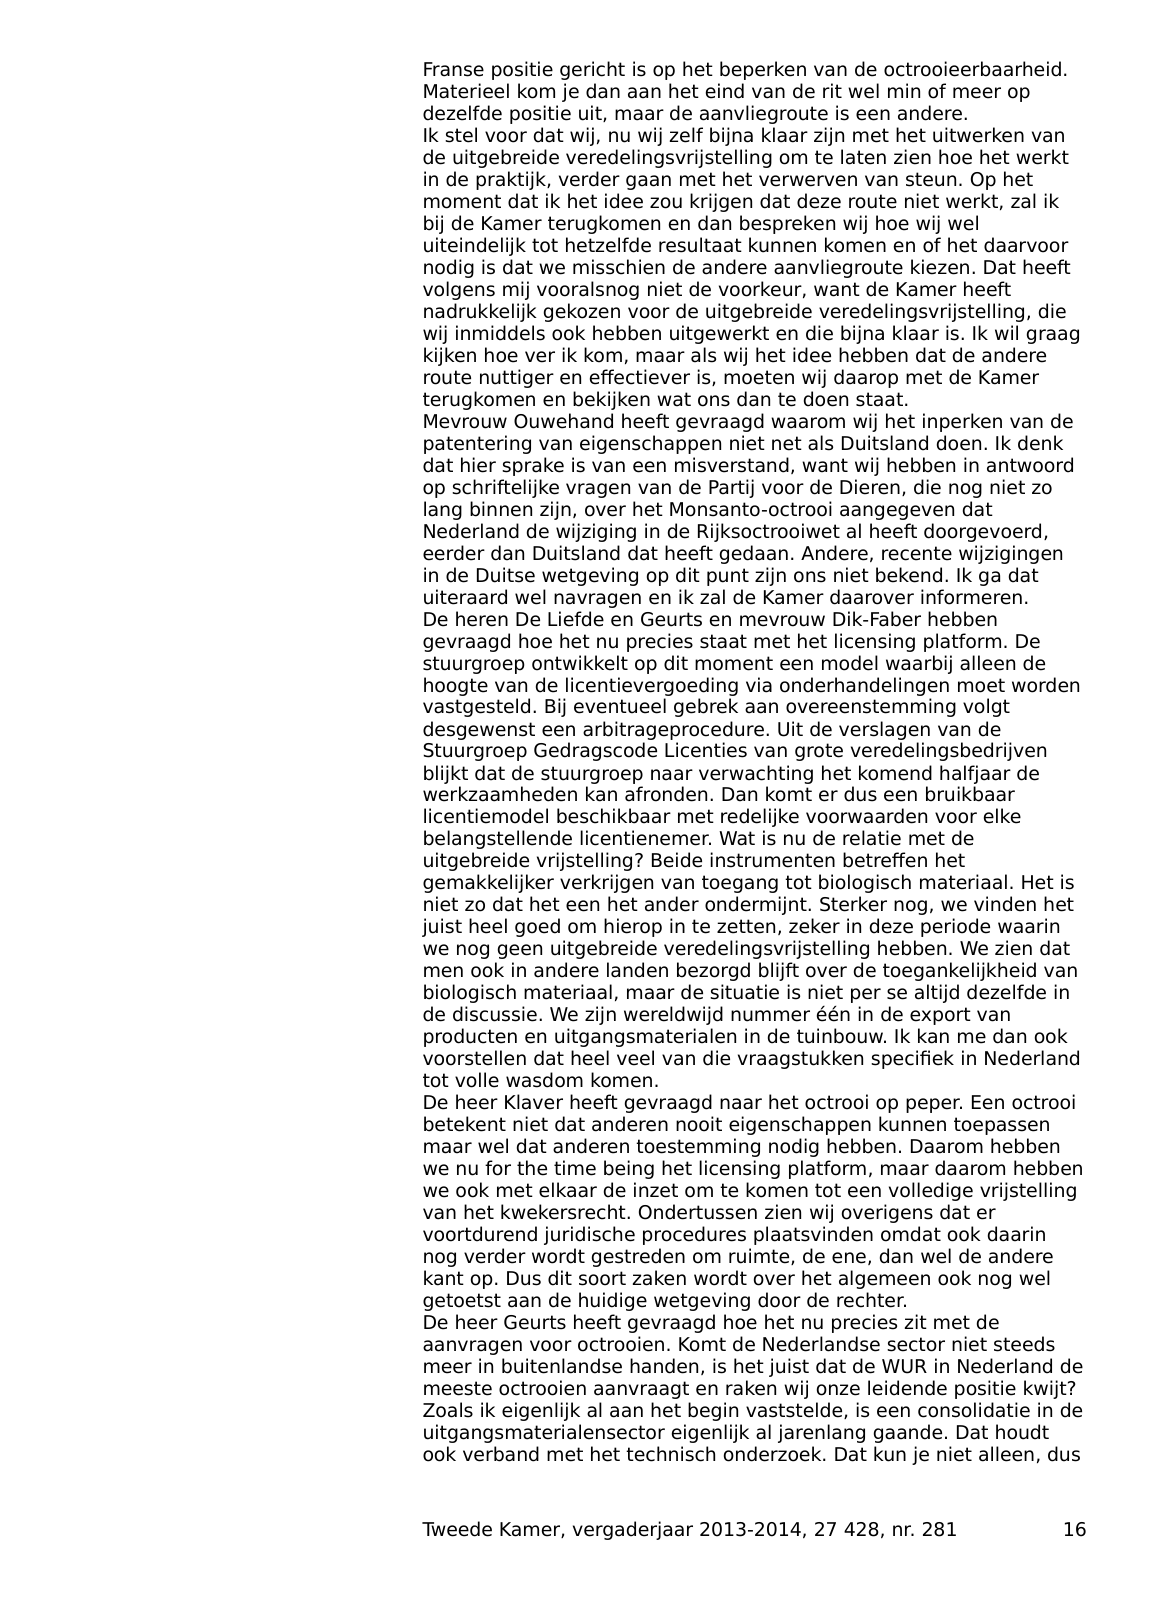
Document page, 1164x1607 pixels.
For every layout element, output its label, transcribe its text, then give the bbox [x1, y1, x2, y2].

text Ik stel voor dat wij, nu wij zelf bijna klaar zijn met het uitwerken van de uitgebreide veredelingsvrijstelling om te laten zien hoe het werkt in de praktijk, verder gaan met het verwerven van steun. Op het moment dat ik het idee zou krijgen dat deze route niet werkt, zal ik bij de Kamer terugkomen en dan bespreken wij hoe wij wel uiteindelijk tot hetzelfde resultaat kunnen komen en of het daarvoor nodig is dat we misschien de andere aanvliegroute kiezen. Dat heeft volgens mij vooralsnog niet de voorkeur, want de Kamer heeft nadrukkelijk gekozen voor de uitgebreide veredelingsvrijstelling, die wij inmiddels ook hebben uitgewerkt en die bijna klaar is. Ik wil graag kijken hoe ver ik kom, maar als wij het idee hebben dat de andere route nuttiger en effectiever is, moeten wij daarop met de Kamer terugkomen en bekijken wat ons dan te doen staat. [422, 125, 1087, 411]
text Mevrouw Ouwehand heeft gevraagd waarom wij het inperken van de patentering van eigenschappen niet net als Duitsland doen. Ik denk dat hier sprake is van een misverstand, want wij hebben in antwoord op schriftelijke vragen van de Partij voor de Dieren, die nog niet zo lang binnen zijn, over het Monsanto-octrooi aangegeven dat Nederland de wijziging in de Rijksoctrooiwet al heeft doorgevoerd, eerder dan Duitsland dat heeft gedaan. Andere, recente wijzigingen in de Duitse wetgeving op dit punt zijn ons niet bekend. Ik ga dat uiteraard wel navragen en ik zal de Kamer daarover informeren. [422, 411, 1087, 608]
text De heren De Liefde en Geurts en mevrouw Dik-Faber hebben gevraagd hoe het nu precies staat met het licensing platform. De stuurgroep ontwikkelt op dit moment een model waarbij alleen de hoogte van de licentievergoeding via onderhandelingen moet worden vastgesteld. Bij eventueel gebrek aan overeenstemming volgt desgewenst een arbitrageprocedure. Uit de verslagen van de Stuurgroep Gedragscode Licenties van grote veredelingsbedrijven blijkt dat de stuurgroep naar verwachting het komend halfjaar de werkzaamheden kan afronden. Dan komt er dus een bruikbaar licentiemodel beschikbaar met redelijke voorwaarden voor elke belangstellende licentienemer. Wat is nu de relatie met de uitgebreide vrijstelling? Beide instrumenten betreffen het gemakkelijker verkrijgen van toegang tot biologisch materiaal. Het is niet zo dat het een het ander ondermijnt. Sterker nog, we vinden het juist heel goed om hierop in te zetten, zeker in deze periode waarin we nog geen uitgebreide veredelingsvrijstelling hebben. We zien dat men ook in andere landen bezorgd blijft over de toegankelijkheid van biologisch materiaal, maar de situatie is niet per se altijd dezelfde in de discussie. We zijn wereldwijd nummer één in de export van producten en uitgangsmaterialen in de tuinbouw. Ik kan me dan ook voorstellen dat heel veel van die vraagstukken specifiek in Nederland tot volle wasdom komen. [422, 608, 1087, 1092]
text De heer Klaver heeft gevraagd naar het octrooi op peper. Een octrooi betekent niet dat anderen nooit eigenschappen kunnen toepassen maar wel dat anderen toestemming nodig hebben. Daarom hebben we nu for the time being het licensing platform, maar daarom hebben we ook met elkaar de inzet om te komen tot een volledige vrijstelling van het kwekersrecht. Ondertussen zien wij overigens dat er voortdurend juridische procedures plaatsvinden omdat ook daarin nog verder wordt gestreden om ruimte, de ene, dan wel de andere kant op. Dus dit soort zaken wordt over het algemeen ook nog wel getoetst aan de huidige wetgeving door de rechter. [422, 1092, 1087, 1312]
text Franse positie gericht is op het beperken van de octrooieerbaarheid. Materieel kom je dan aan het eind van de rit wel min of meer op dezelfde positie uit, maar de aanvliegroute is een andere. [422, 59, 1087, 125]
text De heer Geurts heeft gevraagd hoe het nu precies zit met de aanvragen voor octrooien. Komt de Nederlandse sector niet steeds meer in buitenlandse handen, is het juist dat de WUR in Nederland de meeste octrooien aanvraagt en raken wij onze leidende positie kwijt? Zoals ik eigenlijk al aan het begin vaststelde, is een consolidatie in de uitgangsmaterialensector eigenlijk al jarenlang gaande. Dat houdt ook verband met het technisch onderzoek. Dat kun je niet alleen, dus [422, 1312, 1087, 1466]
